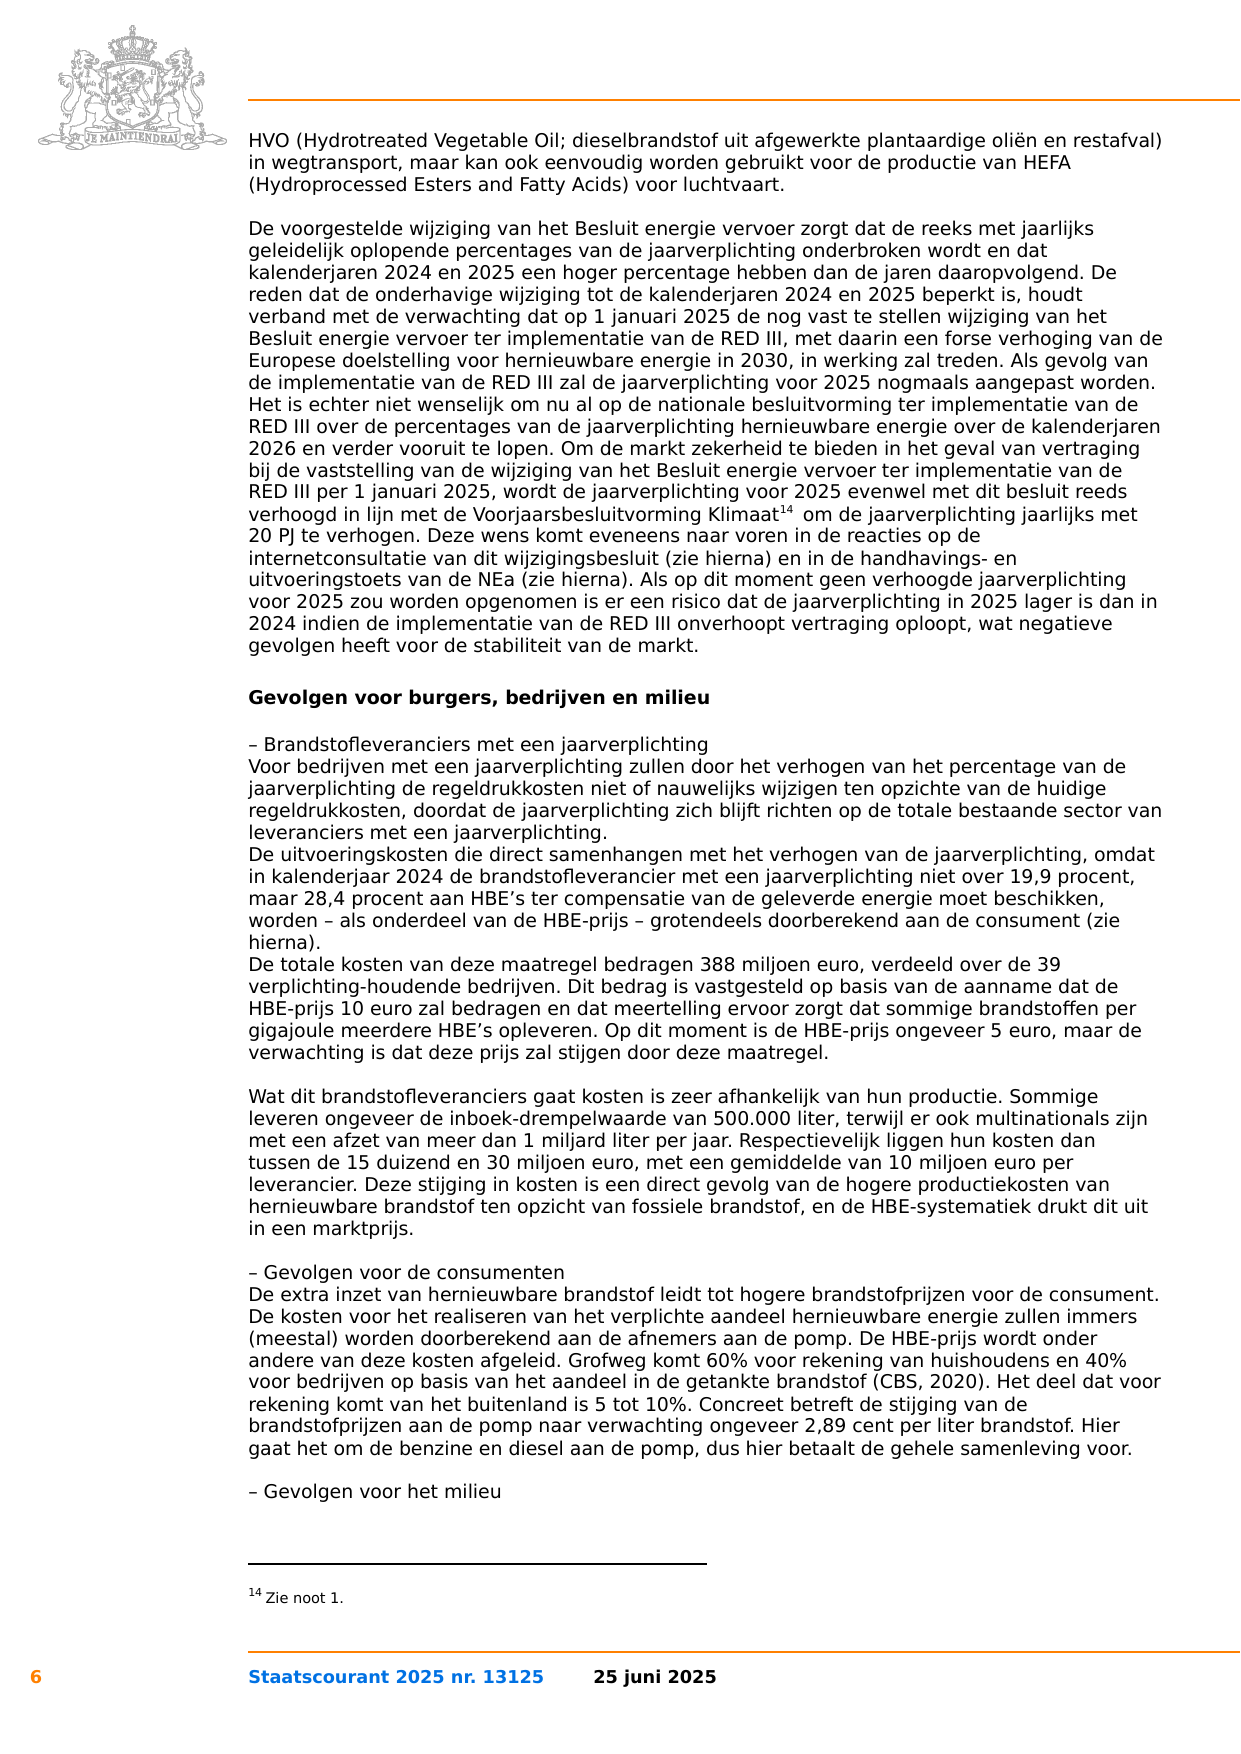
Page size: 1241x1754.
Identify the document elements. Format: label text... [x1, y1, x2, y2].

text De totale kosten van deze maatregel bedragen 388 miljoen euro, verdeeld over de 39 verplichting-houdende bedrijven. Dit bedrag is vastgesteld op basis van de aanname dat de HBE-prijs 10 euro zal bedragen en dat meertelling ervoor zorgt dat sommige brandstoffen per gigajoule meerdere HBE’s opleveren. Op dit moment is de HBE-prijs ongeveer 5 euro, maar de verwachting is dat deze prijs zal stijgen door deze maatregel. [248, 954, 1163, 1064]
text – Gevolgen voor het milieu [248, 1481, 1163, 1503]
text Voor bedrijven met een jaarverplichting zullen door het verhogen van het percentage van de jaarverplichting de regeldrukkosten niet of nauwelijks wijzigen ten opzichte van de huidige regeldrukkosten, doordat de jaarverplichting zich blijft richten op de totale bestaande sector van leveranciers met een jaarverplichting. [248, 756, 1163, 844]
text Zie noot 1. [248, 1586, 1163, 1608]
text De voorgestelde wijziging van het Besluit energie vervoer zorgt dat de reeks met jaarlijks geleidelijk oplopende percentages van de jaarverplichting onderbroken wordt en dat kalenderjaren 2024 en 2025 een hoger percentage hebben dan de jaren daaropvolgend. De reden dat de onderhavige wijziging tot de kalenderjaren 2024 en 2025 beperkt is, houdt verband met de verwachting dat op 1 januari 2025 de nog vast te stellen wijziging van het Besluit energie vervoer ter implementatie van de RED III, met daarin een forse verhoging van de Europese doelstelling voor hernieuwbare energie in 2030, in werking zal treden. Als gevolg van de implementatie van de RED III zal de jaarverplichting voor 2025 nogmaals aangepast worden. Het is echter niet wenselijk om nu al op de nationale besluitvorming ter implementatie van de RED III over de percentages van de jaarverplichting hernieuwbare energie over de kalenderjaren 2026 en verder vooruit te lopen. Om de markt zekerheid te bieden in het geval van vertraging bij de vaststelling van de wijziging van het Besluit energie vervoer ter implementatie van de RED III per 1 januari 2025, wordt de jaarverplichting voor 2025 evenwel met dit besluit reeds verhoogd in lijn met de Voorjaarsbesluitvorming Klimaat om de jaarverplichting jaarlijks met 20 PJ te verhogen. Deze wens komt eveneens naar voren in de reacties op de internetconsultatie van dit wijzigingsbesluit (zie hierna) en in de handhavings- en uitvoeringstoets van de NEa (zie hierna). Als op dit moment geen verhoogde jaarverplichting voor 2025 zou worden opgenomen is er een risico dat de jaarverplichting in 2025 lager is dan in 2024 indien de implementatie van de RED III onverhoopt vertraging oploopt, wat negatieve gevolgen heeft voor de stabiliteit van de markt. [248, 218, 1163, 657]
text De uitvoeringskosten die direct samenhangen met het verhogen van de jaarverplichting, omdat in kalenderjaar 2024 de brandstofleverancier met een jaarverplichting niet over 19,9 procent, maar 28,4 procent aan HBE’s ter compensatie van de geleverde energie moet beschikken, worden – als onderdeel van de HBE-prijs – grotendeels doorberekend aan de consument (zie hierna). [248, 844, 1163, 954]
text HVO (Hydrotreated Vegetable Oil; dieselbrandstof uit afgewerkte plantaardige oliën en restafval) in wegtransport, maar kan ook eenvoudig worden gebruikt voor de productie van HEFA (Hydroprocessed Esters and Fatty Acids) voor luchtvaart. [248, 130, 1163, 196]
text De extra inzet van hernieuwbare brandstof leidt tot hogere brandstofprijzen voor de consument. De kosten voor het realiseren van het verplichte aandeel hernieuwbare energie zullen immers (meestal) worden doorberekend aan de afnemers aan de pomp. De HBE-prijs wordt onder andere van deze kosten afgeleid. Grofweg komt 60% voor rekening van huishoudens en 40% voor bedrijven op basis van het aandeel in de getankte brandstof (CBS, 2020). Het deel dat voor rekening komt van het buitenland is 5 tot 10%. Concreet betreft de stijging van de brandstofprijzen aan de pomp naar verwachting ongeveer 2,89 cent per liter brandstof. Hier gaat het om de benzine en diesel aan de pomp, dus hier betaalt de gehele samenleving voor. [248, 1283, 1163, 1459]
text – Brandstofleveranciers met een jaarverplichting [248, 734, 1163, 756]
text – Gevolgen voor de consumenten [248, 1262, 1163, 1283]
subtitle Gevolgen voor burgers, bedrijven en milieu [248, 687, 1163, 709]
picture [38, 25, 227, 150]
text Wat dit brandstofleveranciers gaat kosten is zeer afhankelijk van hun productie. Sommige leveren ongeveer de inboek-drempelwaarde van 500.000 liter, terwijl er ook multinationals zijn met een afzet van meer dan 1 miljard liter per jaar. Respectievelijk liggen hun kosten dan tussen de 15 duizend en 30 miljoen euro, met een gemiddelde van 10 miljoen euro per leverancier. Deze stijging in kosten is een direct gevolg van de hogere productiekosten van hernieuwbare brandstof ten opzicht van fossiele brandstof, en de HBE-systematiek drukt dit uit in een marktprijs. [248, 1086, 1163, 1240]
